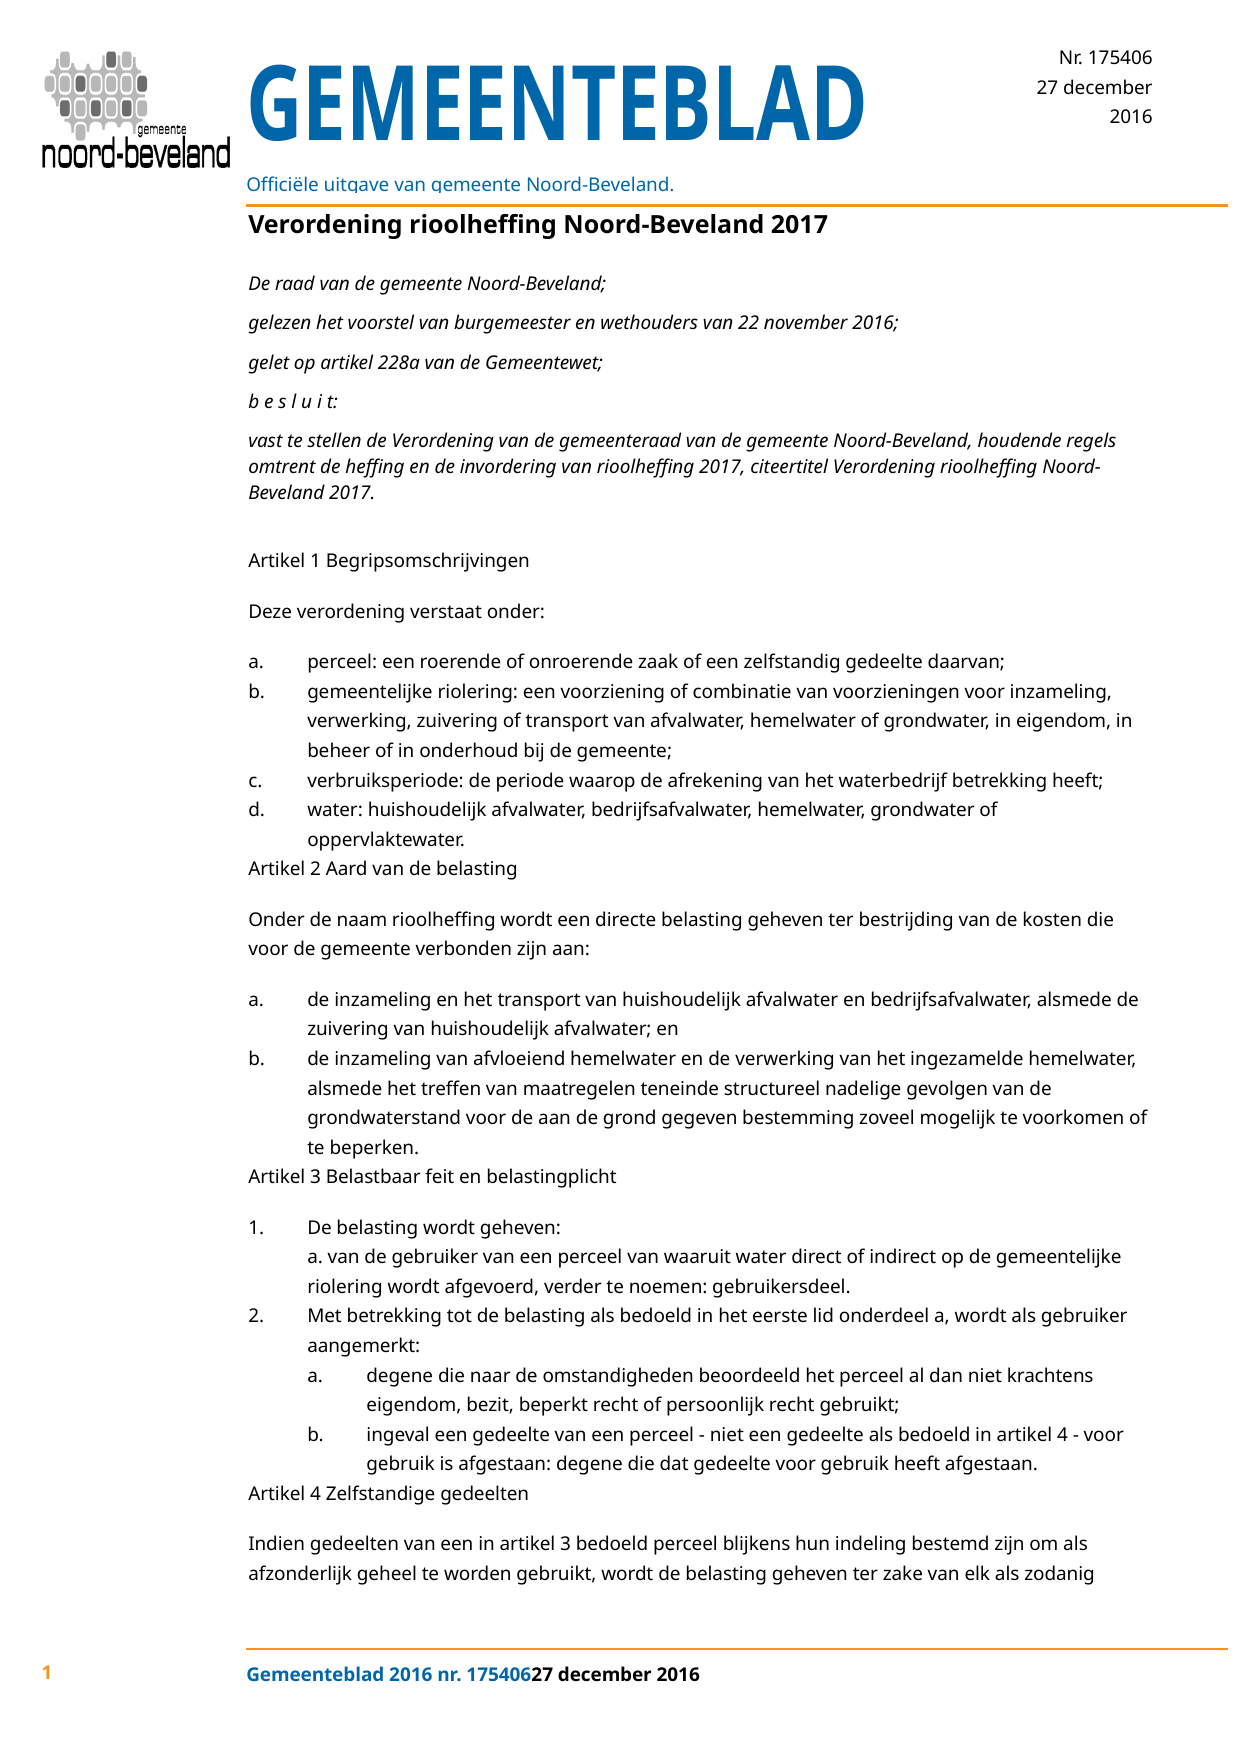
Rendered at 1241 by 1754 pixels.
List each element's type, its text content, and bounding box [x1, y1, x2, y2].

list de inzameling van afvloeiend hemelwater en de verwerking van het ingezamelde hemelwater, alsmede het treffen van maatregelen teneinde structureel nadelige gevolgen van de grondwaterstand voor de aan de grond gegeven bestemming zoveel mogelijk te voorkomen of te beperken. [248, 1045, 1152, 1160]
list de inzameling en het transport van huishoudelijk afvalwater en bedrijfsafvalwater, alsmede de zuivering van huishoudelijk afvalwater; en [248, 986, 1152, 1041]
text b e s l u i t: [248, 388, 1152, 414]
list a. van de gebruiker van een perceel van waaruit water direct of indirect op de gemeentelijke riolering wordt afgevoerd, verder te noemen: gebruikersdeel. [248, 1243, 1152, 1299]
text Verordening rioolheffing Noord-Beveland 2017 [248, 207, 1152, 241]
picture [41, 47, 231, 172]
text gelezen het voorstel van burgemeester en wethouders van 22 november 2016; [248, 309, 1152, 335]
text Deze verordening verstaat onder: [248, 598, 1152, 624]
list Met betrekking tot de belasting als bedoeld in het eerste lid onderdeel a, wordt als gebruiker aangemerkt: [248, 1303, 1152, 1358]
list gemeentelijke riolering: een voorziening of combinatie van voorzieningen voor inzameling, verwerking, zuivering of transport van afvalwater, hemelwater of grondwater, in eigendom, in beheer of in onderhoud bij de gemeente; [248, 678, 1152, 763]
text Artikel 3 Belastbaar feit en belastingplicht [248, 1163, 1152, 1189]
list De belasting wordt geheven: [248, 1214, 1152, 1240]
list degene die naar de omstandigheden beoordeeld het perceel al dan niet krachtens eigendom, bezit, beperkt recht of persoonlijk recht gebruikt; [307, 1362, 1152, 1417]
text gelet op artikel 228a van de Gemeentewet; [248, 349, 1152, 374]
text vast te stellen de Verordening van de gemeenteraad van de gemeente Noord-Beveland, houdende regels omtrent de heffing en de invordering van rioolheffing 2017, citeertitel Verordening rioolheffing Noord-Beveland 2017. [248, 427, 1152, 504]
text Artikel 1 Begripsomschrijvingen [248, 548, 1152, 573]
text Onder de naam rioolheffing wordt een directe belasting geheven ter bestrijding van de kosten die voor de gemeente verbonden zijn aan: [248, 906, 1152, 961]
text Indien gedeelten van een in artikel 3 bedoeld perceel blijkens hun indeling bestemd zijn om als afzonderlijk geheel te worden gebruikt, wordt de belasting geheven ter zake van elk als zodanig [248, 1531, 1152, 1586]
text De raad van de gemeente Noord-Beveland; [248, 270, 1152, 296]
list perceel: een roerende of onroerende zaak of een zelfstandig gedeelte daarvan; [248, 648, 1152, 674]
text Artikel 4 Zelfstandige gedeelten [248, 1480, 1152, 1506]
text Artikel 2 Aard van de belasting [248, 856, 1152, 881]
list water: huishoudelijk afvalwater, bedrijfsafvalwater, hemelwater, grondwater of oppervlaktewater. [248, 796, 1152, 852]
list verbruiksperiode: de periode waarop de afrekening van het waterbedrijf betrekking heeft; [248, 767, 1152, 793]
list ingeval een gedeelte van een perceel - niet een gedeelte als bedoeld in artikel 4 - voor gebruik is afgestaan: degene die dat gedeelte voor gebruik heeft afgestaan. [307, 1421, 1152, 1476]
